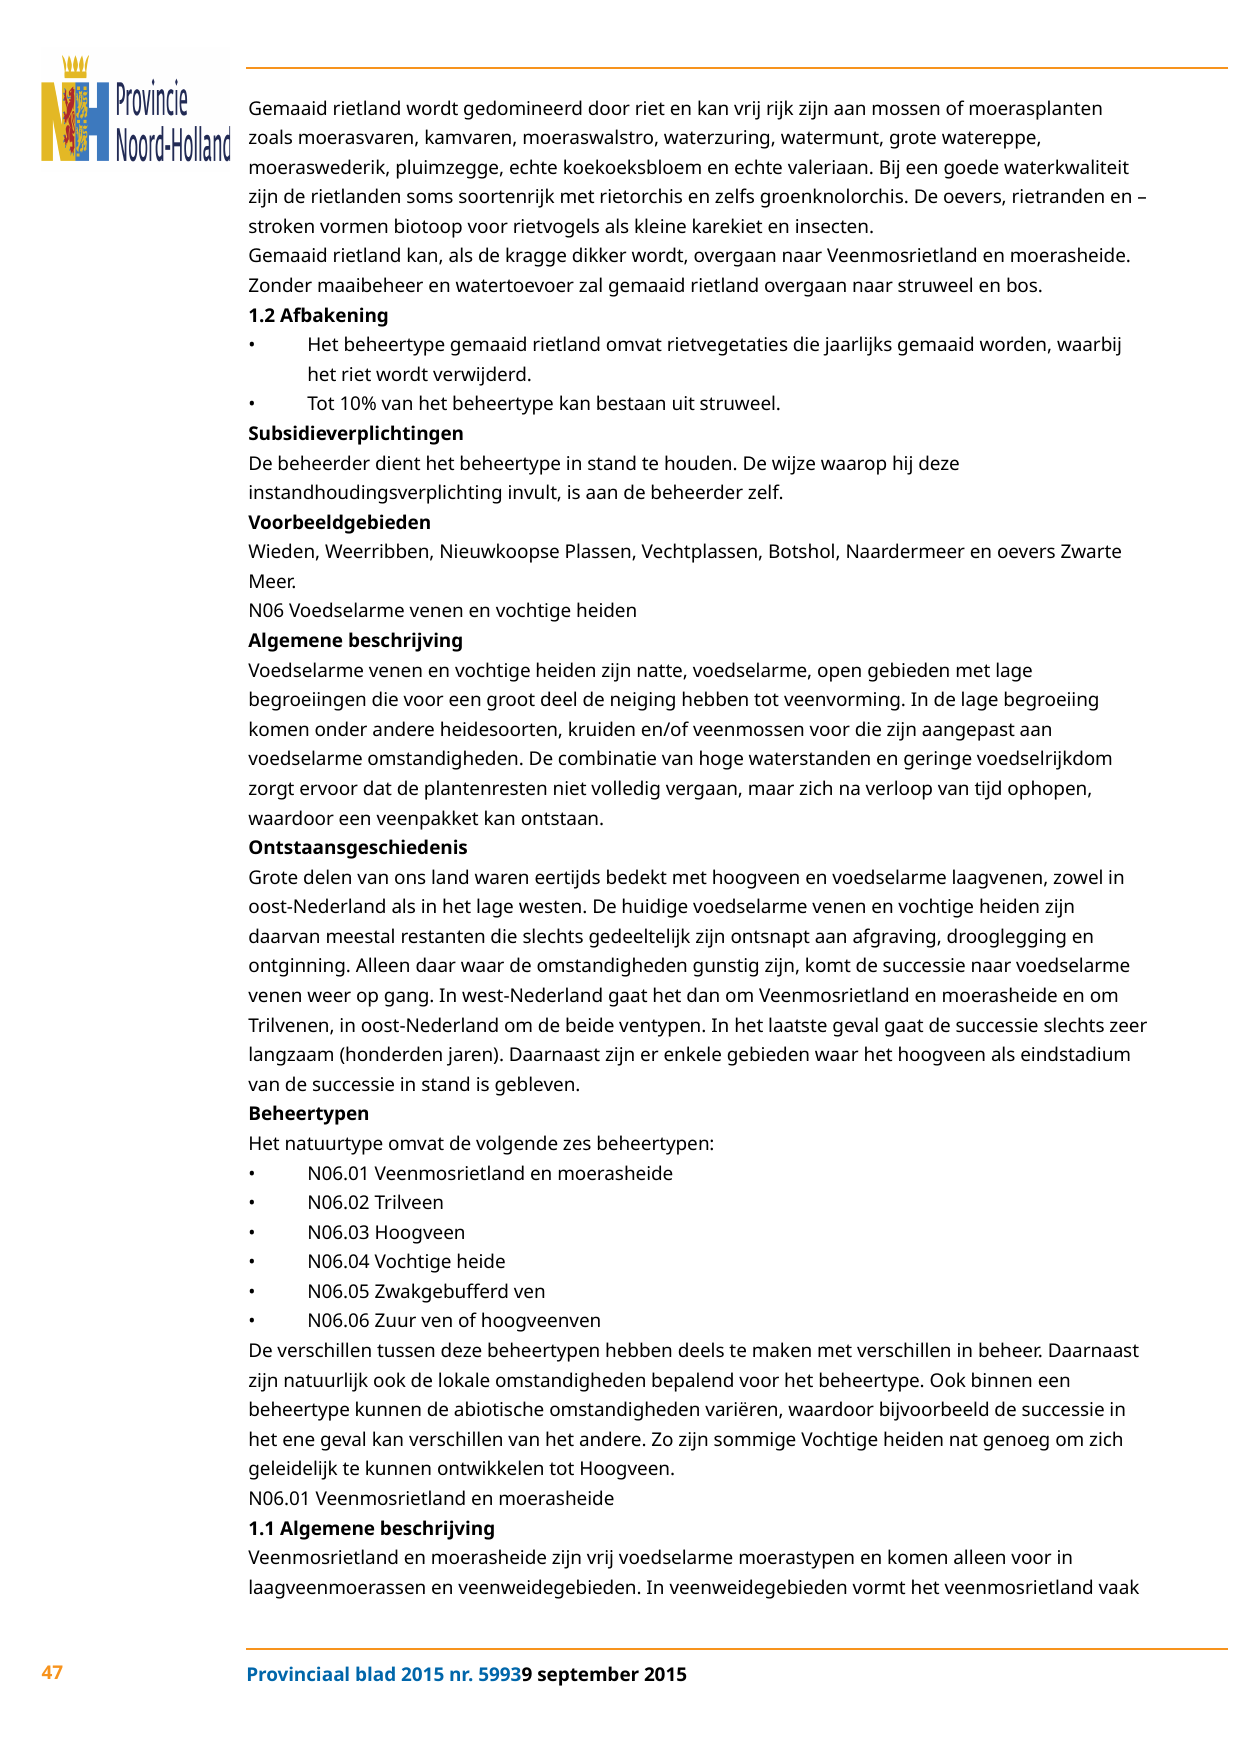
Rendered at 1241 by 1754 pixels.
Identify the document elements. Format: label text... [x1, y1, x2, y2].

text Beheertypen [248, 1101, 1152, 1126]
picture [41, 47, 231, 172]
list N06.04 Vochtige heide [248, 1248, 1152, 1274]
text Wieden, Weerribben, Nieuwkoopse Plassen, Vechtplassen, Botshol, Naardermeer en oevers Zwarte Meer. [248, 538, 1152, 594]
text De verschillen tussen deze beheertypen hebben deels te maken met verschillen in beheer. Daarnaast zijn natuurlijk ook de lokale omstandigheden bepalend voor het beheertype. Ook binnen een beheertype kunnen de abiotische omstandigheden variëren, waardoor bijvoorbeeld de successie in het ene geval kan verschillen van het andere. Zo zijn sommige Vochtige heiden nat genoeg om zich geleidelijk te kunnen ontwikkelen tot Hoogveen. [248, 1337, 1152, 1481]
text N06 Voedselarme venen en vochtige heiden [248, 598, 1152, 623]
list N06.05 Zwakgebufferd ven [248, 1278, 1152, 1304]
text Gemaaid rietland wordt gedomineerd door riet en kan vrij rijk zijn aan mossen of moerasplanten zoals moerasvaren, kamvaren, moeraswalstro, waterzuring, watermunt, grote watereppe, moeraswederik, pluimzegge, echte koekoeksbloem en echte valeriaan. Bij een goede waterkwaliteit zijn de rietlanden soms soortenrijk met rietorchis en zelfs groenknolorchis. De oevers, rietranden en –stroken vormen biotoop voor rietvogels als kleine karekiet en insecten. [248, 95, 1152, 239]
text N06.01 Veenmosrietland en moerasheide [248, 1485, 1152, 1511]
list N06.01 Veenmosrietland en moerasheide [248, 1160, 1152, 1186]
text Veenmosrietland en moerasheide zijn vrij voedselarme moerastypen en komen alleen voor in laagveenmoerassen en veenweidegebieden. In veenweidegebieden vormt het veenmosrietland vaak [248, 1544, 1152, 1600]
text 1.1 Algemene beschrijving [248, 1515, 1152, 1541]
text Algemene beschrijving [248, 627, 1152, 653]
list Het beheertype gemaaid rietland omvat rietvegetaties die jaarlijks gemaaid worden, waarbij het riet wordt verwijderd. [248, 331, 1152, 387]
list Tot 10% van het beheertype kan bestaan uit struweel. [248, 391, 1152, 416]
text Grote delen van ons land waren eertijds bedekt met hoogveen en voedselarme laagvenen, zowel in oost-Nederland als in het lage westen. De huidige voedselarme venen en vochtige heiden zijn daarvan meestal restanten die slechts gedeeltelijk zijn ontsnapt aan afgraving, drooglegging en ontginning. Alleen daar waar de omstandigheden gunstig zijn, komt de successie naar voedselarme venen weer op gang. In west-Nederland gaat het dan om Veenmosrietland en moerasheide en om Trilvenen, in oost-Nederland om de beide ventypen. In het laatste geval gaat de successie slechts zeer langzaam (honderden jaren). Daarnaast zijn er enkele gebieden waar het hoogveen als eindstadium van de successie in stand is gebleven. [248, 864, 1152, 1097]
text Voorbeeldgebieden [248, 509, 1152, 535]
text 1.2 Afbakening [248, 302, 1152, 328]
list N06.02 Trilveen [248, 1189, 1152, 1215]
text De beheerder dient het beheertype in stand te houden. De wijze waarop hij deze instandhoudingsverplichting invult, is aan de beheerder zelf. [248, 450, 1152, 505]
text Voedselarme venen en vochtige heiden zijn natte, voedselarme, open gebieden met lage begroeiingen die voor een groot deel de neiging hebben tot veenvorming. In de lage begroeiing komen onder andere heidesoorten, kruiden en/of veenmossen voor die zijn aangepast aan voedselarme omstandigheden. De combinatie van hoge waterstanden en geringe voedselrijkdom zorgt ervoor dat de plantenresten niet volledig vergaan, maar zich na verloop van tijd ophopen, waardoor een veenpakket kan ontstaan. [248, 657, 1152, 831]
text Subsidieverplichtingen [248, 420, 1152, 446]
text Het natuurtype omvat de volgende zes beheertypen: [248, 1130, 1152, 1156]
text Ontstaansgeschiedenis [248, 834, 1152, 860]
list N06.06 Zuur ven of hoogveenven [248, 1308, 1152, 1333]
list N06.03 Hoogveen [248, 1219, 1152, 1245]
text Gemaaid rietland kan, als de kragge dikker wordt, overgaan naar Veenmosrietland en moerasheide. Zonder maaibeheer en watertoevoer zal gemaaid rietland overgaan naar struweel en bos. [248, 243, 1152, 298]
